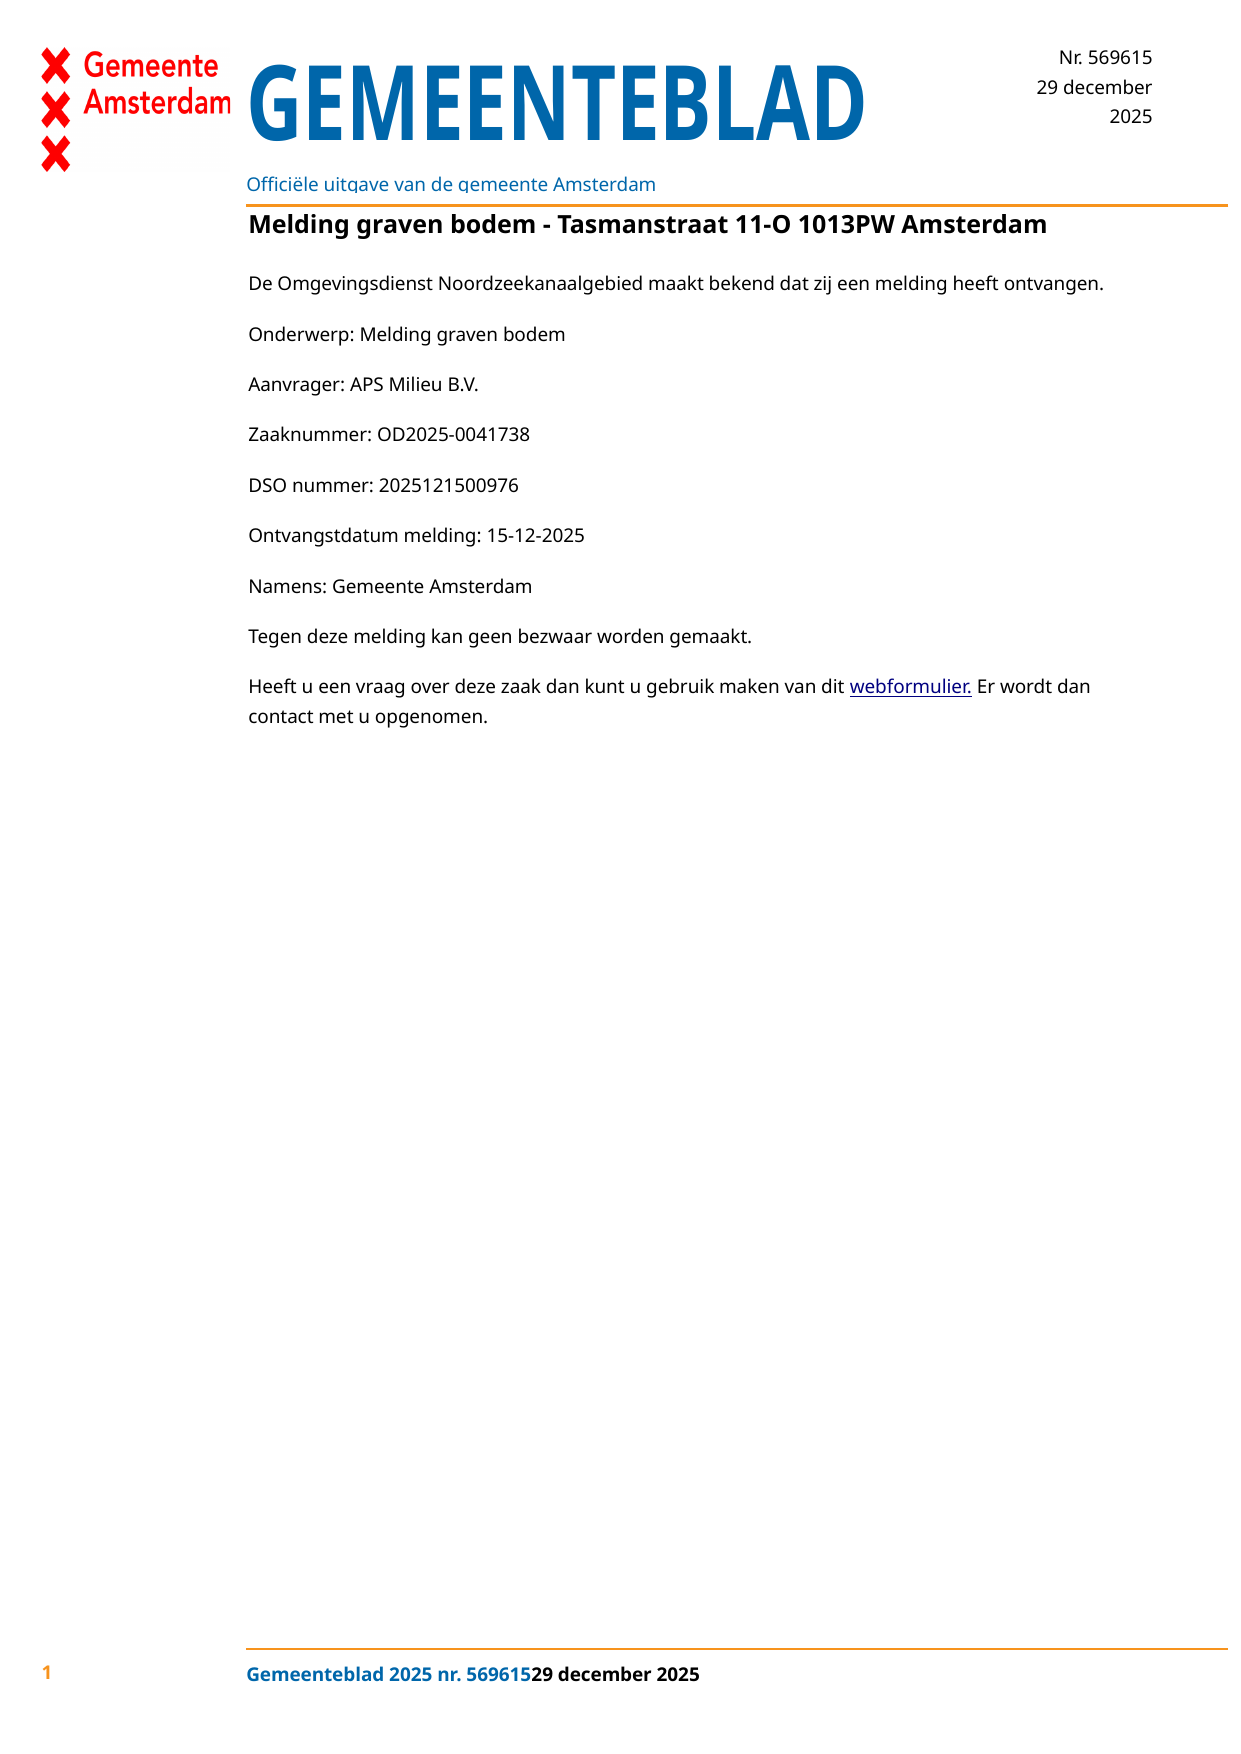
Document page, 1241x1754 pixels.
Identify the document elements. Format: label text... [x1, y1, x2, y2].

text Namens: Gemeente Amsterdam [248, 573, 1152, 598]
text Melding graven bodem - Tasmanstraat 11-O 1013PW Amsterdam [248, 207, 1152, 241]
text Ontvangstdatum melding: 15-12-2025 [248, 522, 1152, 548]
text DSO nummer: 2025121500976 [248, 472, 1152, 498]
text Tegen deze melding kan geen bezwaar worden gemaakt. [248, 623, 1152, 649]
text Zaaknummer: OD2025-0041738 [248, 422, 1152, 447]
text De Omgevingsdienst Noordzeekanaalgebied maakt bekend dat zij een melding heeft ontvangen. [248, 270, 1152, 296]
picture [41, 47, 231, 172]
text Aanvrager: APS Milieu B.V. [248, 371, 1152, 397]
text Heeft u een vraag over deze zaak dan kunt u gebruik maken van dit webformulier. Er wordt dan contact met u opgenomen. [248, 674, 1152, 729]
text Onderwerp: Melding graven bodem [248, 321, 1152, 346]
